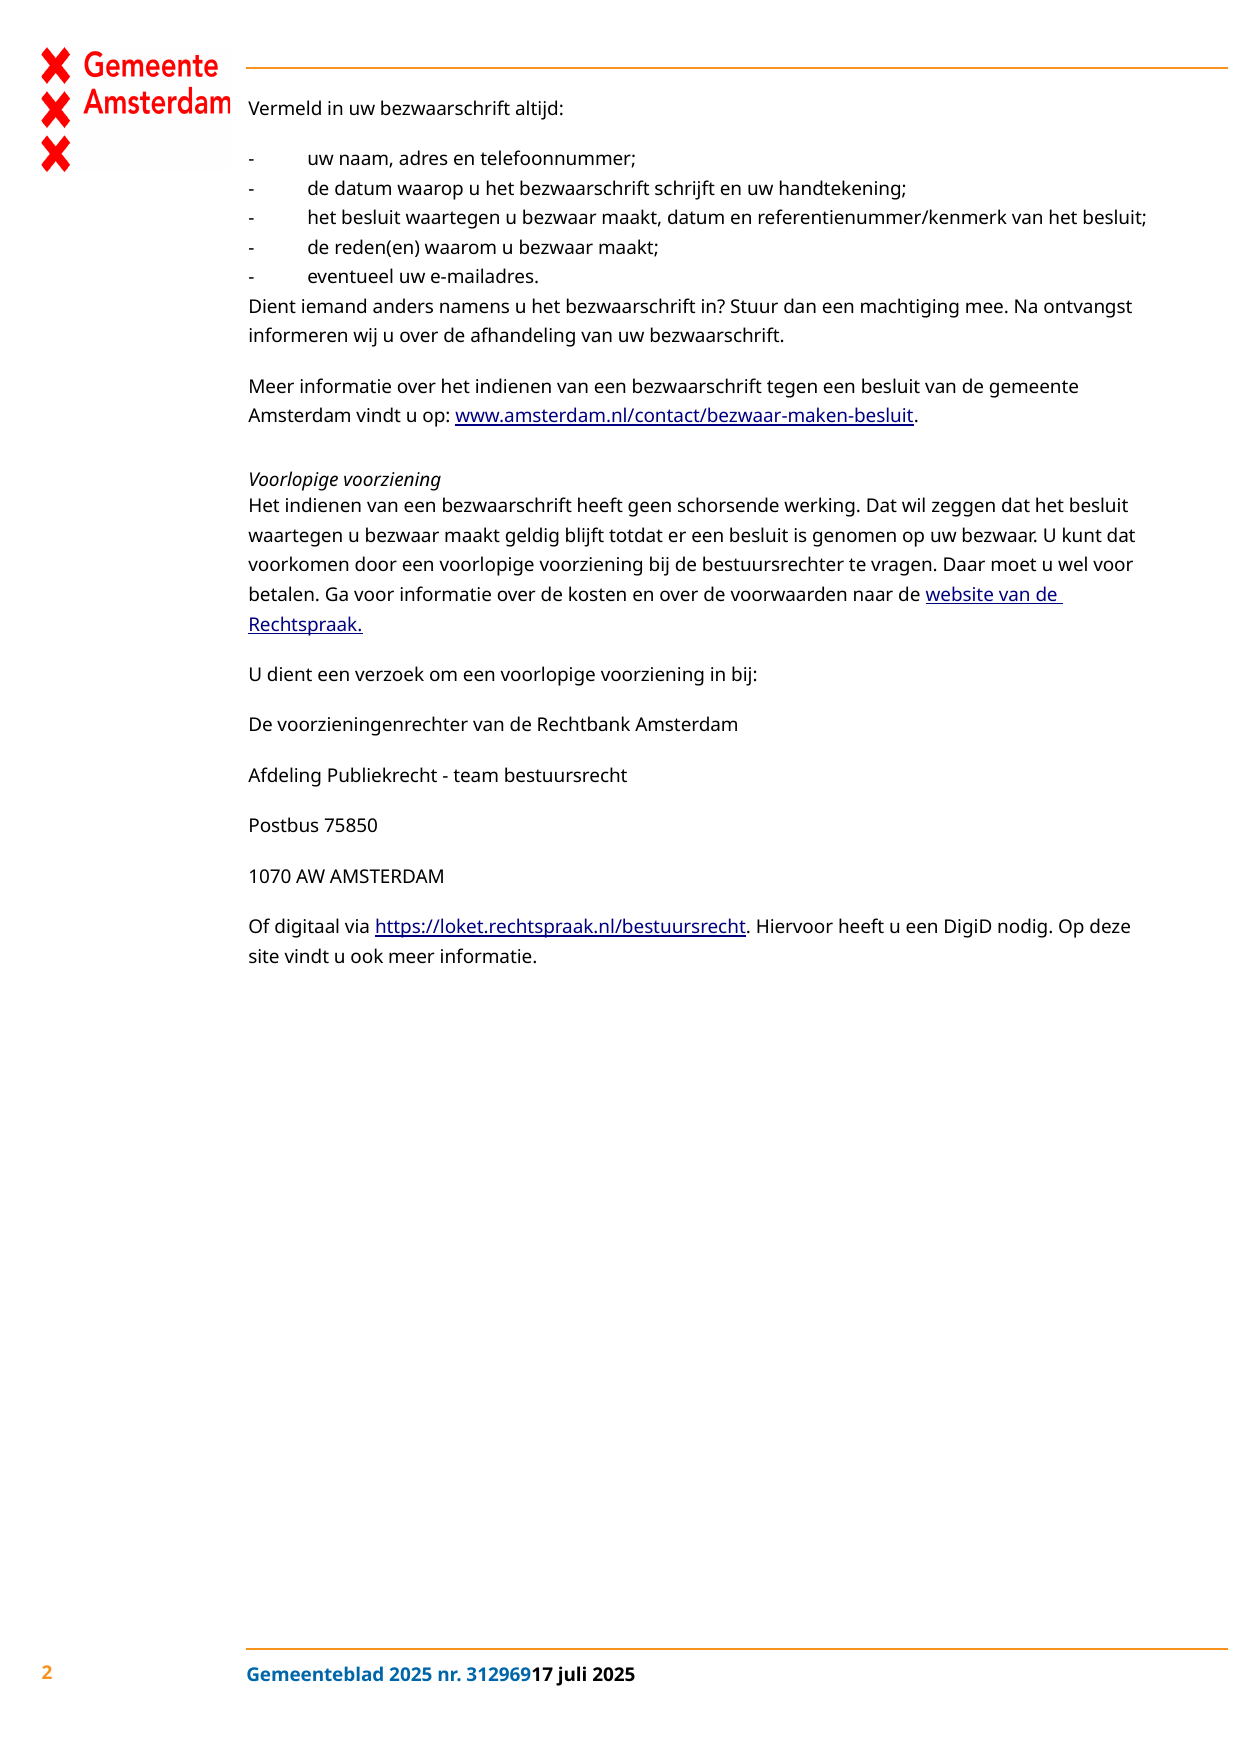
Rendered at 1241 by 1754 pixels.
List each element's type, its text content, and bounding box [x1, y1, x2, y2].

list de datum waarop u het bezwaarschrift schrijft en uw handtekening; [248, 175, 1152, 201]
list de reden(en) waarom u bezwaar maakt; [248, 234, 1152, 260]
text Meer informatie over het indienen van een bezwaarschrift tegen een besluit van de gemeente Amsterdam vindt u op: www.amsterdam.nl/contact/bezwaar-maken-besluit. [248, 373, 1152, 428]
text U dient een verzoek om een voorlopige voorziening in bij: [248, 661, 1152, 687]
list eventueel uw e-mailadres. [248, 263, 1152, 289]
text Het indienen van een bezwaarschrift heeft geen schorsende werking. Dat wil zeggen dat het besluit waartegen u bezwaar maakt geldig blijft totdat er een besluit is genomen op uw bezwaar. U kunt dat voorkomen door een voorlopige voorziening bij de bestuursrechter te vragen. Daar moet u wel voor betalen. Ga voor informatie over de kosten en over de voorwaarden naar de website van de Rechtspraak. [248, 492, 1152, 636]
text Vermeld in uw bezwaarschrift altijd: [248, 95, 1152, 121]
text Dient iemand anders namens u het bezwaarschrift in? Stuur dan een machtiging mee. Na ontvangst informeren wij u over de afhandeling van uw bezwaarschrift. [248, 293, 1152, 348]
text Postbus 75850 [248, 812, 1152, 838]
list uw naam, adres en telefoonnummer; [248, 145, 1152, 171]
text De voorzieningenrechter van de Rechtbank Amsterdam [248, 712, 1152, 737]
text Voorlopige voorziening [248, 467, 1152, 492]
list het besluit waartegen u bezwaar maakt, datum en referentienummer/kenmerk van het besluit; [248, 204, 1152, 230]
text 1070 AW AMSTERDAM [248, 863, 1152, 888]
text Afdeling Publiekrecht - team bestuursrecht [248, 762, 1152, 788]
picture [41, 47, 231, 172]
text Of digitaal via https://loket.rechtspraak.nl/bestuursrecht. Hiervoor heeft u een DigiD nodig. Op deze site vindt u ook meer informatie. [248, 913, 1152, 968]
